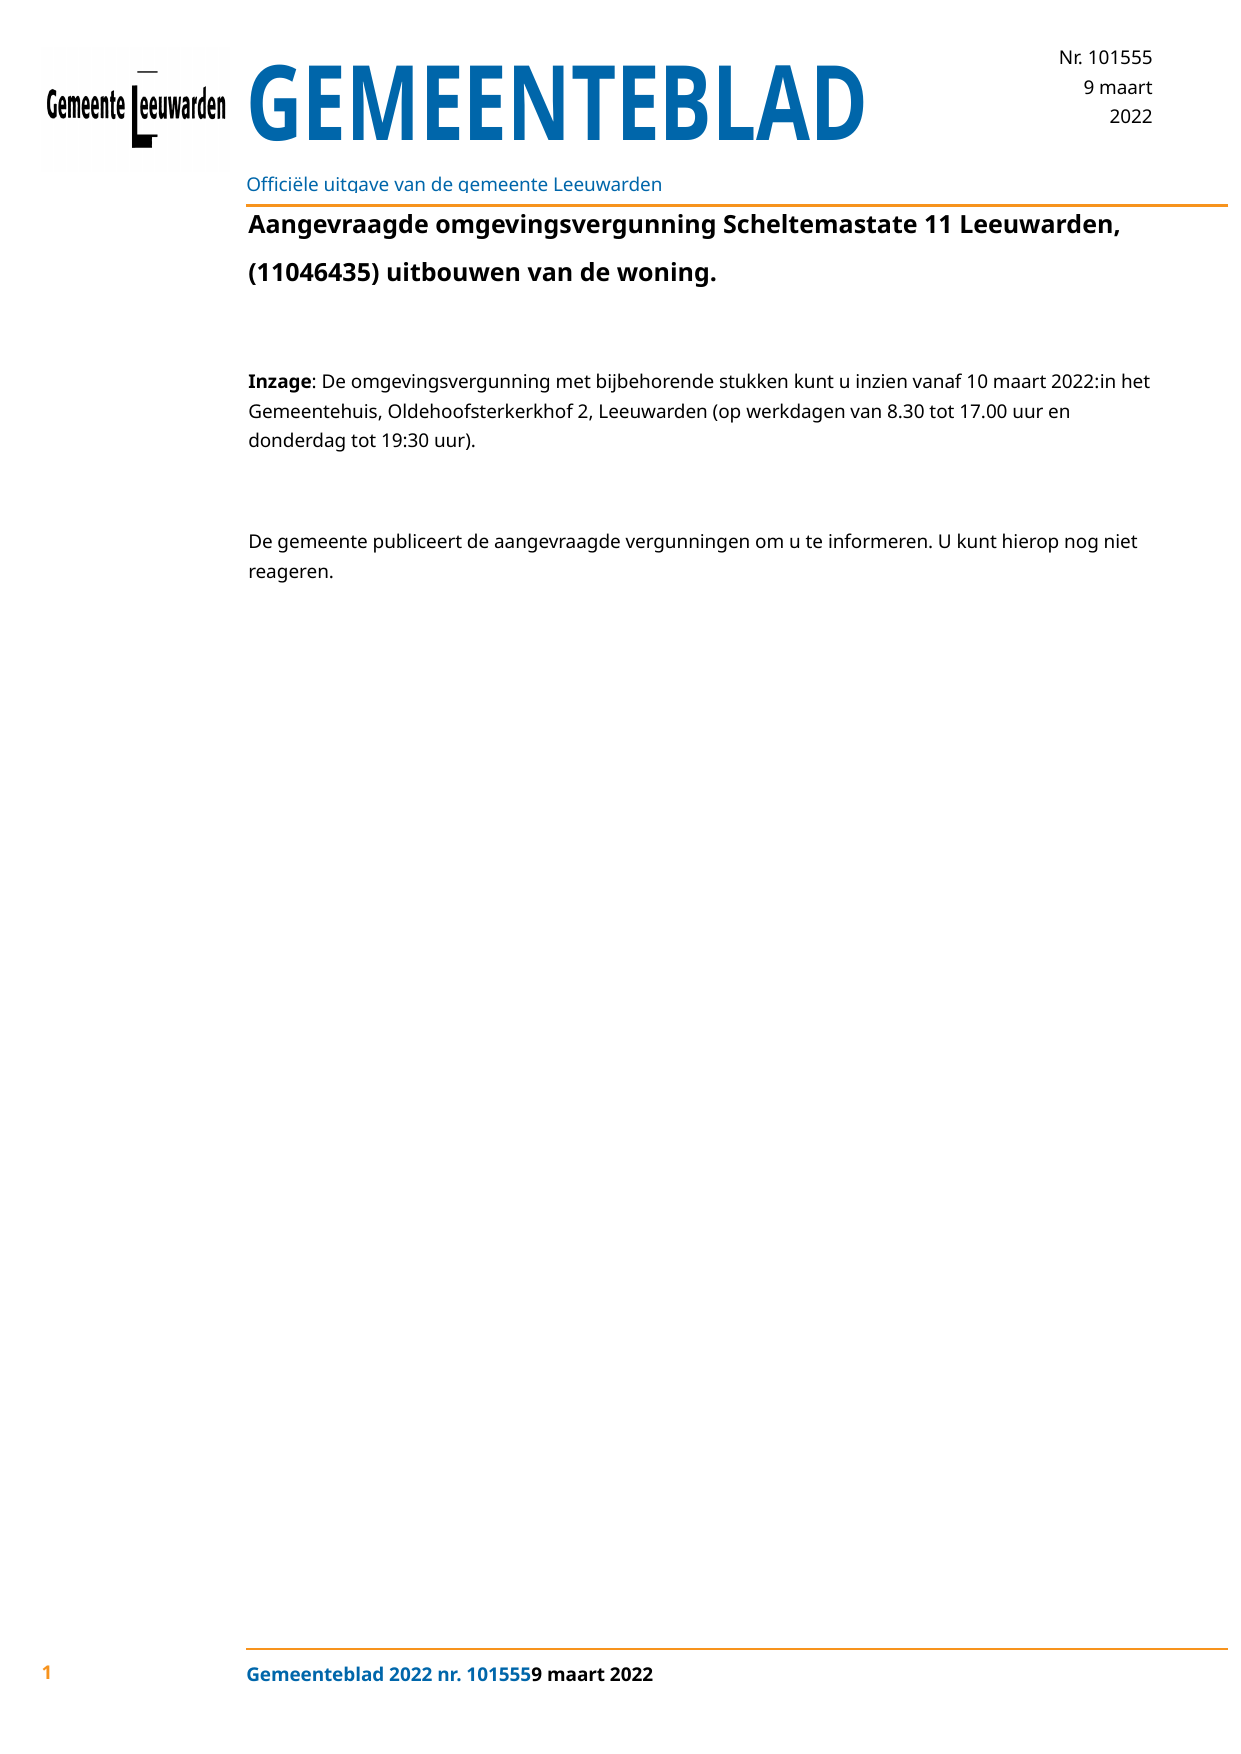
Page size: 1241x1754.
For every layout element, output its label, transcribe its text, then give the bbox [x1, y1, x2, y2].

text Inzage: De omgevingsvergunning met bijbehorende stukken kunt u inzien vanaf 10 maart 2022:in het Gemeentehuis, Oldehoofsterkerkhof 2, Leeuwarden (op werkdagen van 8.30 tot 17.00 uur en donderdag tot 19:30 uur). [248, 368, 1152, 453]
text De gemeente publiceert de aangevraagde vergunningen om u te informeren. U kunt hierop nog niet reageren. [248, 528, 1152, 584]
picture [41, 47, 231, 172]
text Aangevraagde omgevingsvergunning Scheltemastate 11 Leeuwarden, (11046435) uitbouwen van de woning. [248, 207, 1152, 288]
